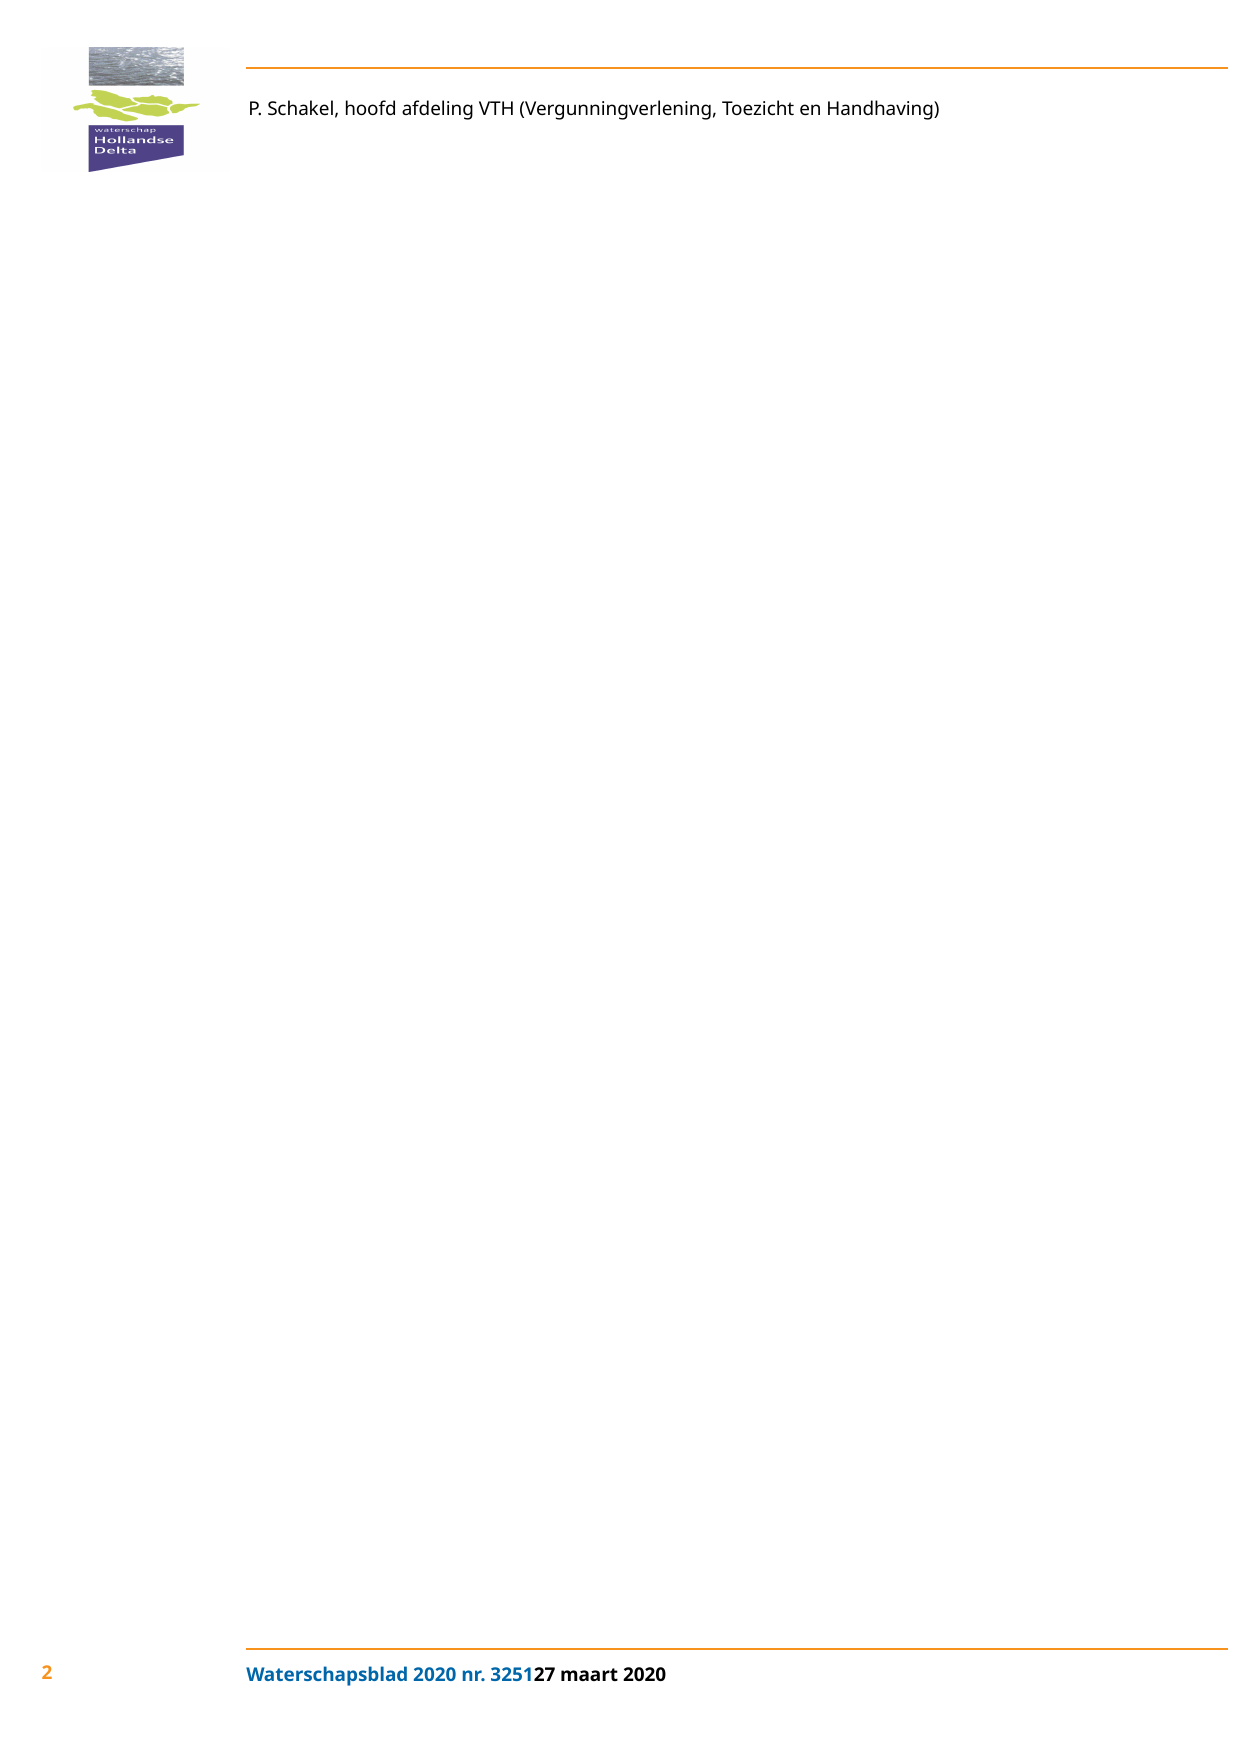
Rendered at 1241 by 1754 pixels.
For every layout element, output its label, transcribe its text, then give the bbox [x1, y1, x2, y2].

picture [41, 47, 231, 172]
text P. Schakel, hoofd afdeling VTH (Vergunningverlening, Toezicht en Handhaving) [248, 95, 1152, 121]
